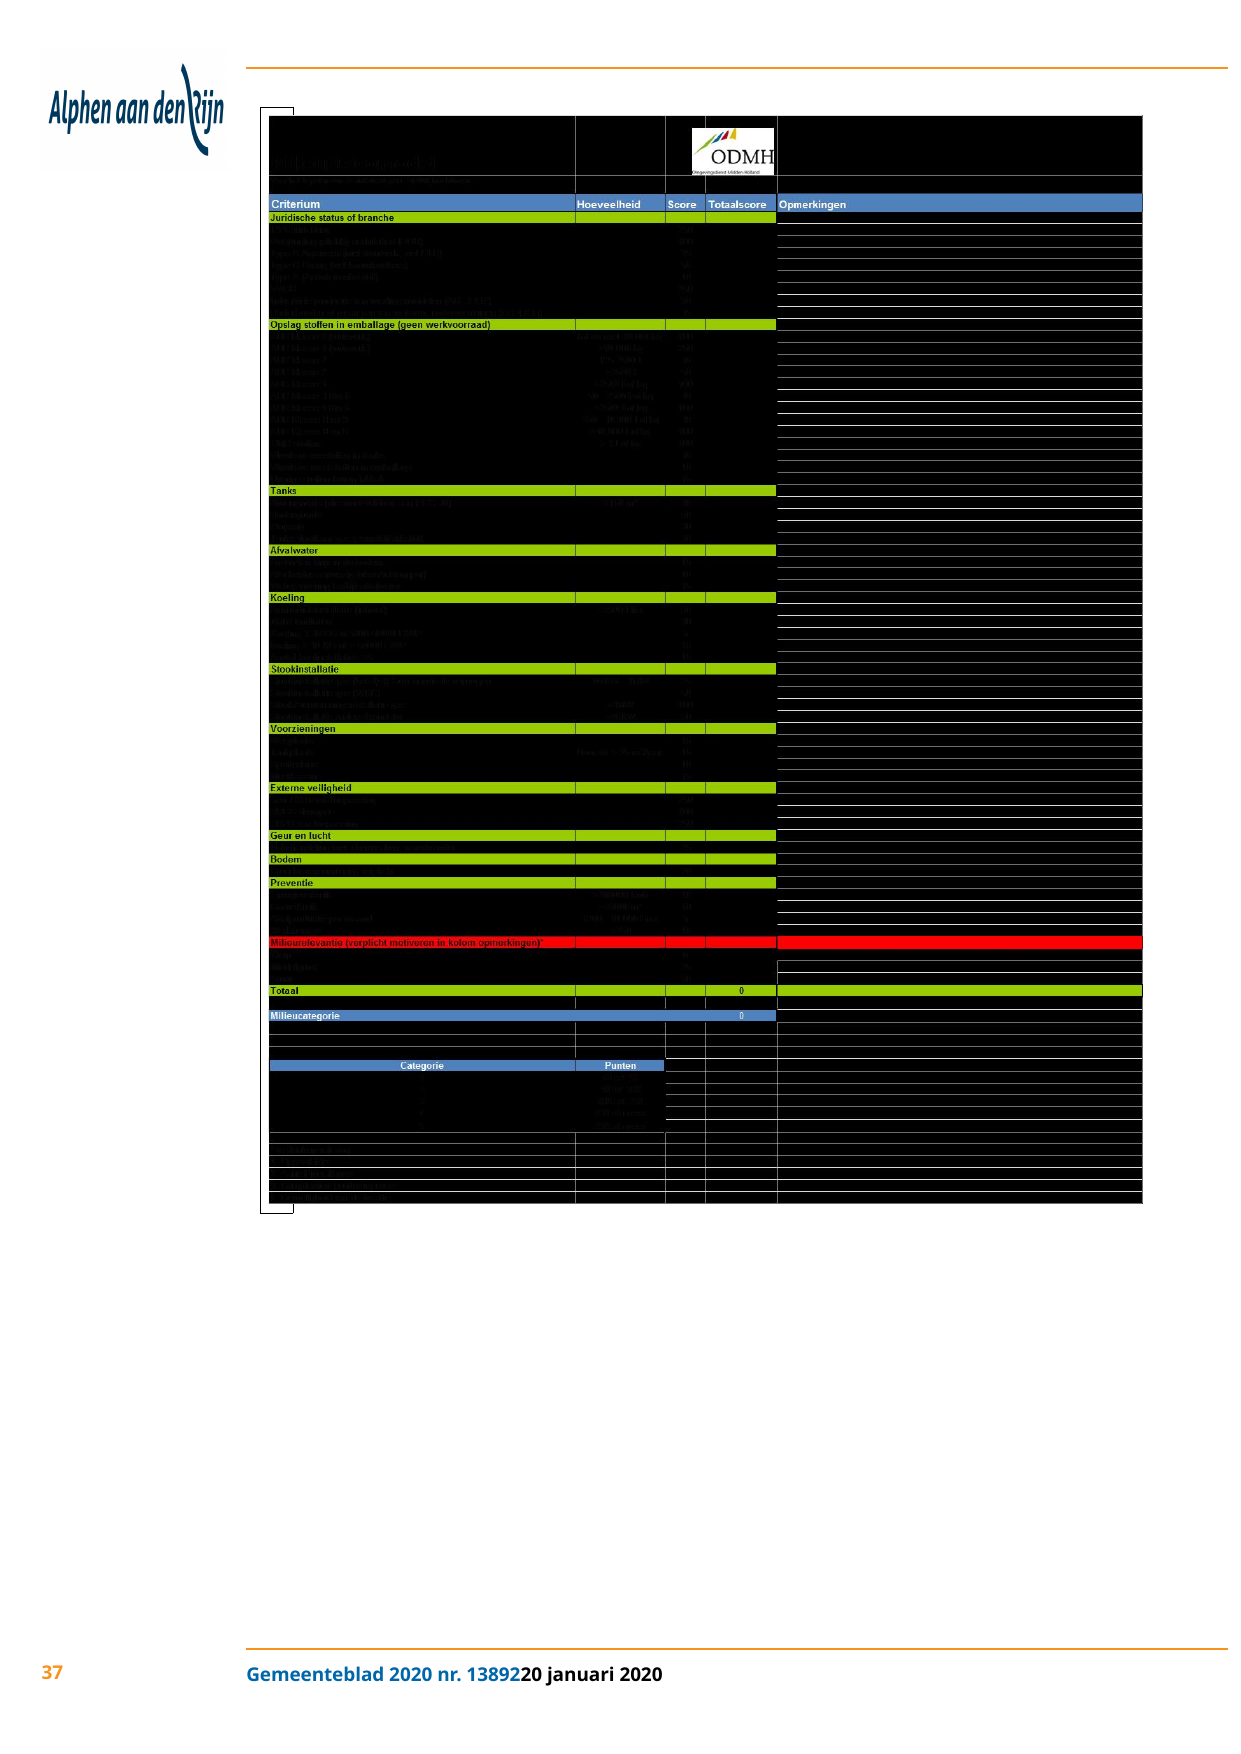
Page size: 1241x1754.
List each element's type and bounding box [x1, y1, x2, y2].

picture [268, 115, 1143, 1204]
picture [41, 47, 231, 172]
